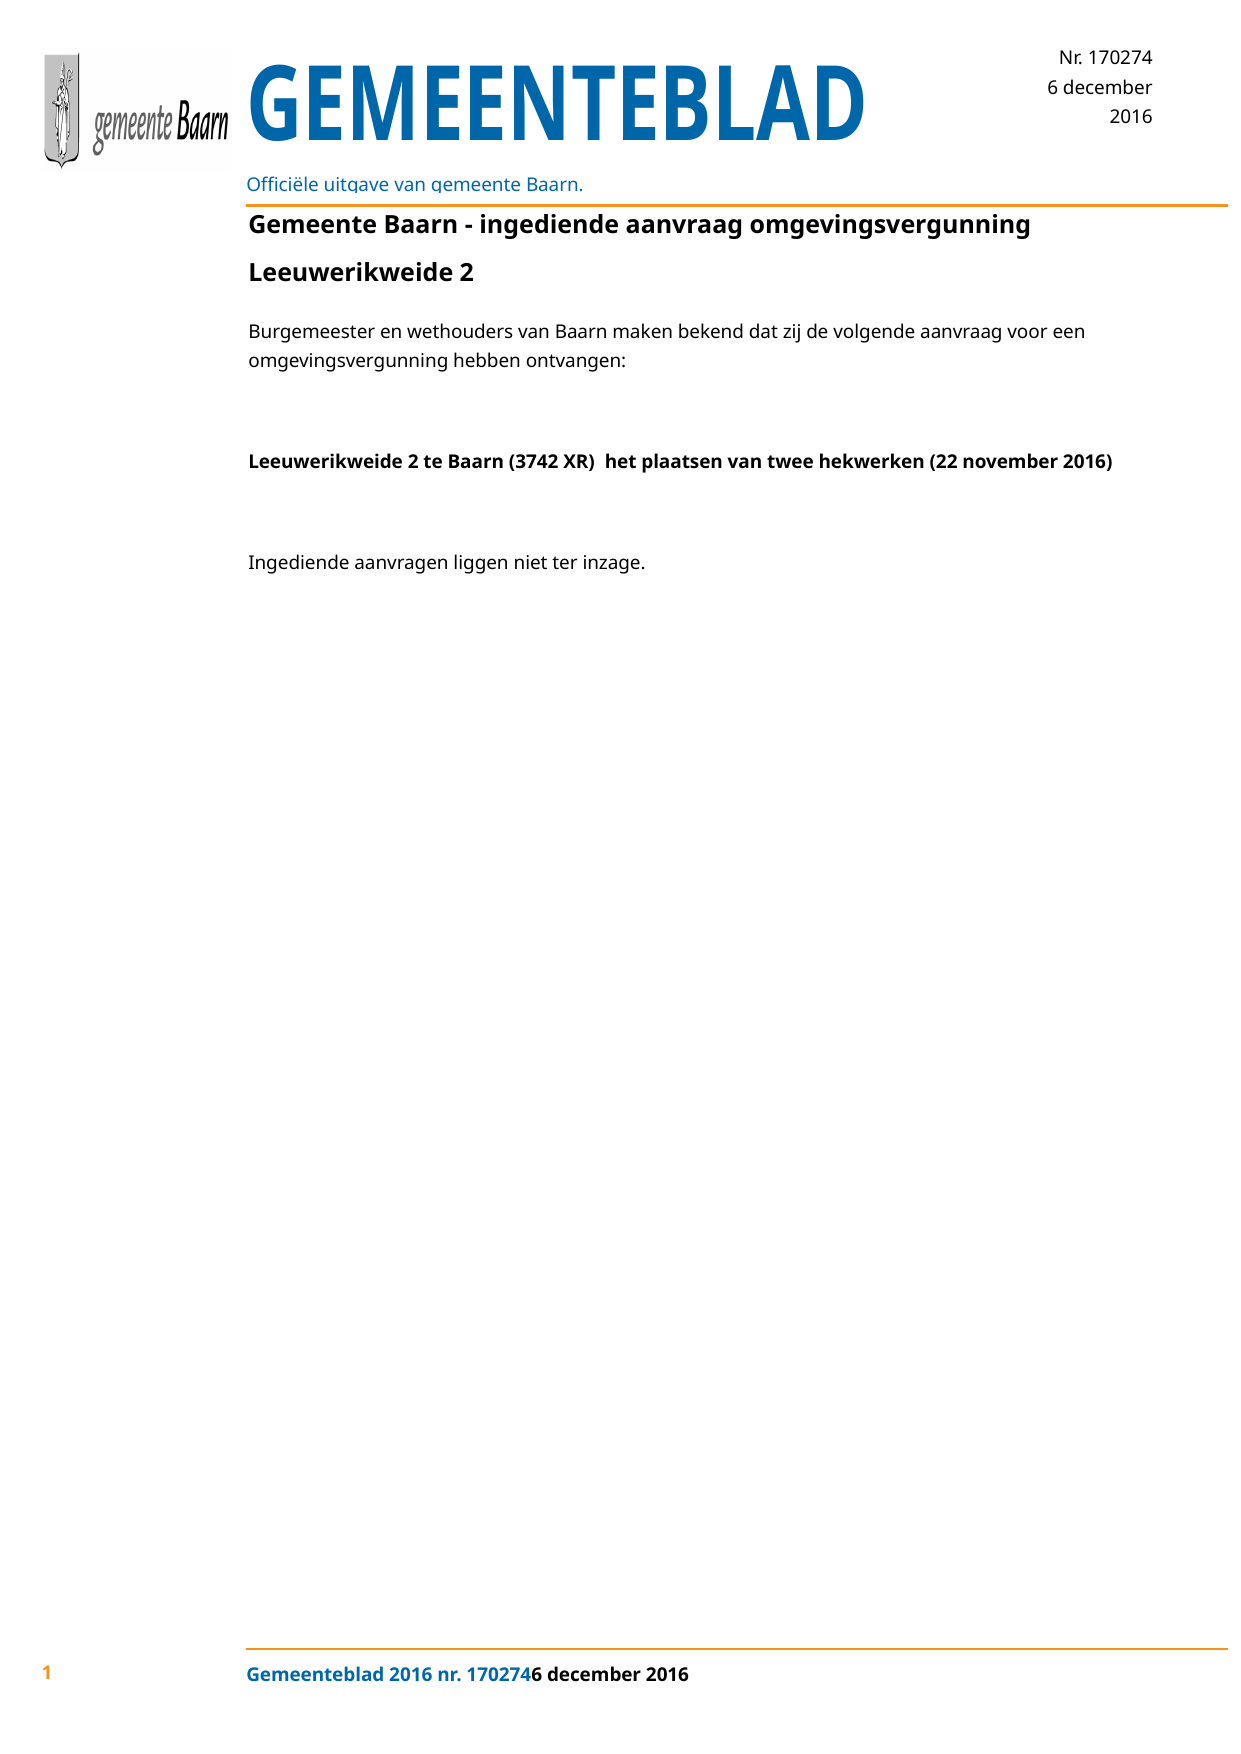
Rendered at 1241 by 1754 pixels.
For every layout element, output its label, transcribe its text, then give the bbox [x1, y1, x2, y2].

picture [41, 47, 231, 172]
text Ingediende aanvragen liggen niet ter inzage. [248, 549, 1152, 575]
text Leeuwerikweide 2 te Baarn (3742 XR) het plaatsen van twee hekwerken (22 november 2016) [248, 448, 1152, 474]
text Gemeente Baarn - ingediende aanvraag omgevingsvergunning Leeuwerikweide 2 [248, 207, 1152, 288]
text Burgemeester en wethouders van Baarn maken bekend dat zij de volgende aanvraag voor een omgevingsvergunning hebben ontvangen: [248, 318, 1152, 373]
